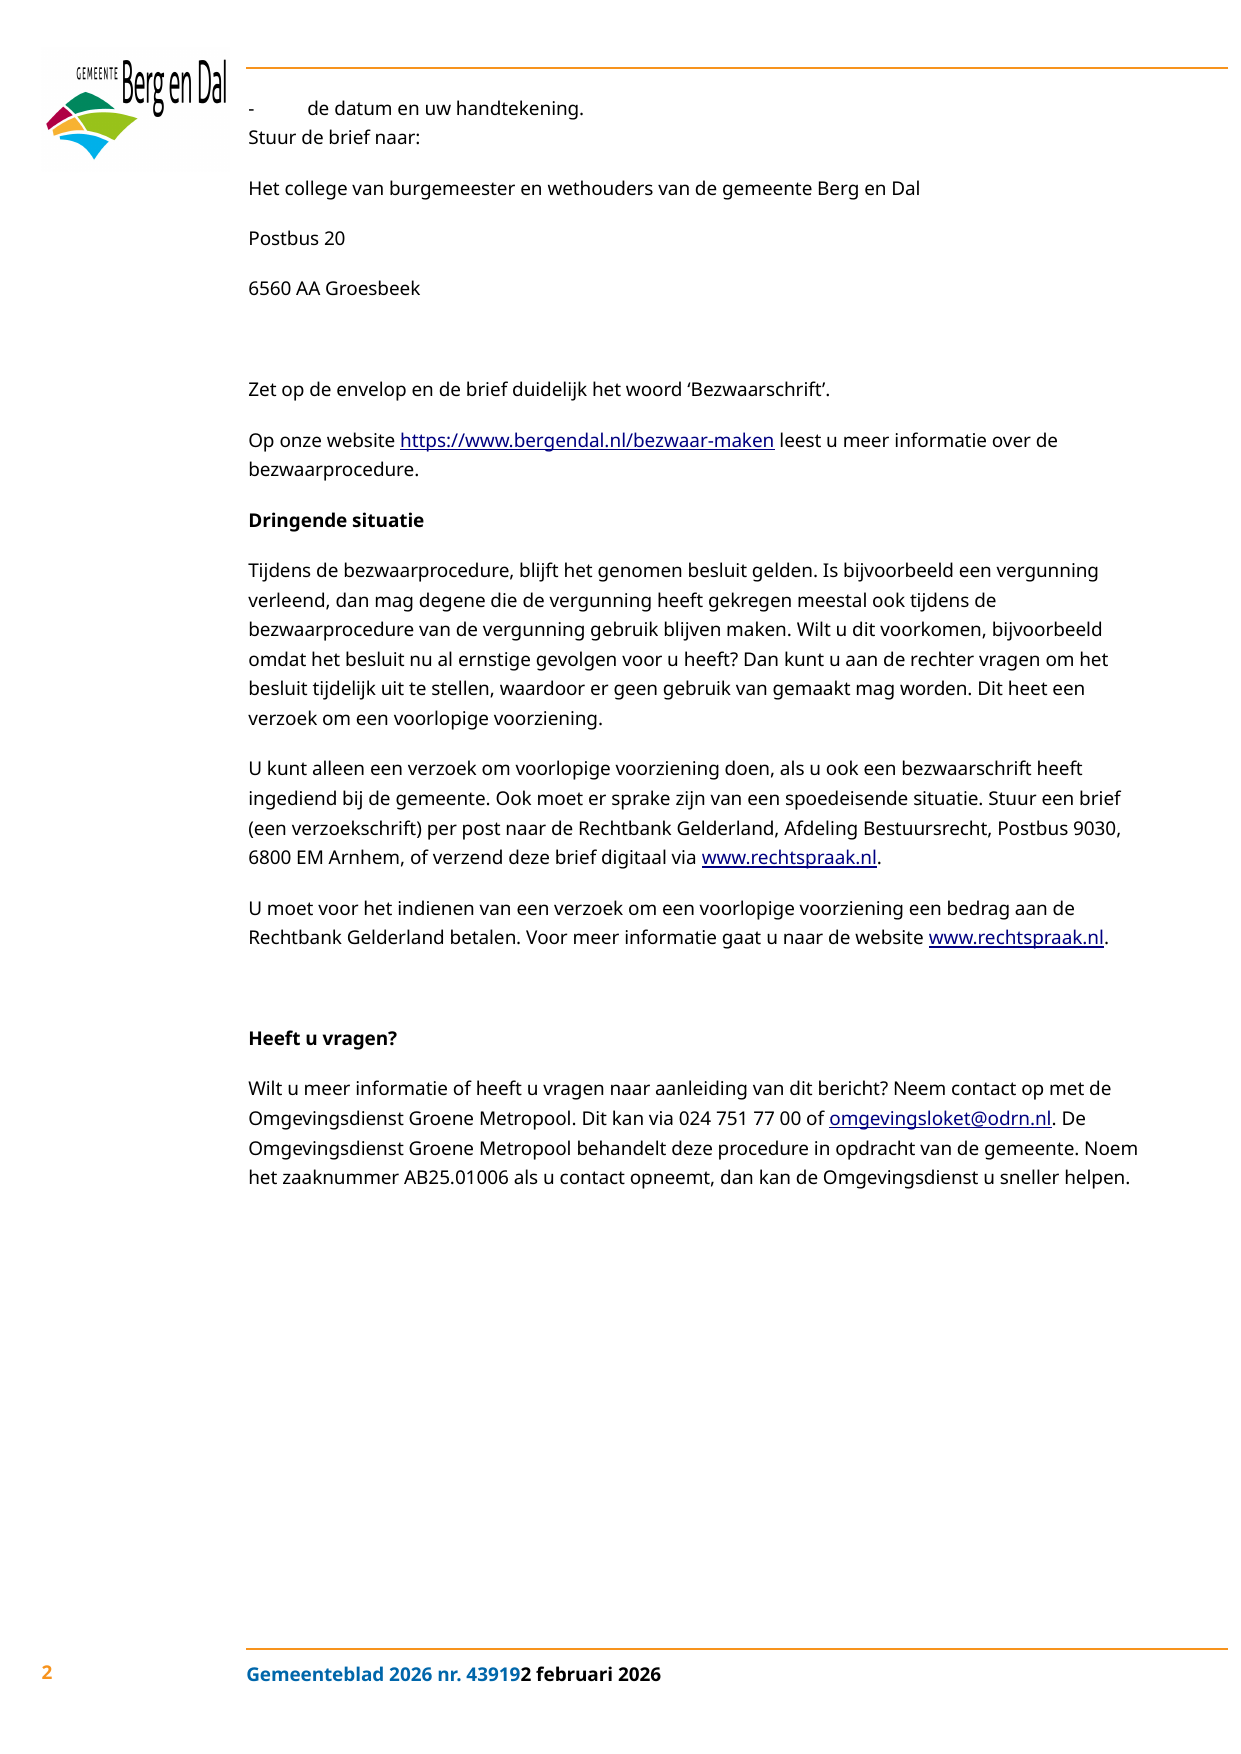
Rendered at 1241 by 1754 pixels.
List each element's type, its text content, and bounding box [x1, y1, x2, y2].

text Stuur de brief naar: [248, 124, 1152, 150]
list de datum en uw handtekening. [248, 95, 1152, 121]
text Zet op de envelop en de brief duidelijk het woord ‘Bezwaarschrift’. [248, 376, 1152, 402]
picture [41, 47, 231, 172]
text U kunt alleen een verzoek om voorlopige voorziening doen, als u ook een bezwaarschrift heeft ingediend bij de gemeente. Ook moet er sprake zijn van een spoedeisende situatie. Stuur een brief (een verzoekschrift) per post naar de Rechtbank Gelderland, Afdeling Bestuursrecht, Postbus 9030, 6800 EM Arnhem, of verzend deze brief digitaal via www.rechtspraak.nl. [248, 756, 1152, 870]
text Tijdens de bezwaarprocedure, blijft het genomen besluit gelden. Is bijvoorbeeld een vergunning verleend, dan mag degene die de vergunning heeft gekregen meestal ook tijdens de bezwaarprocedure van de vergunning gebruik blijven maken. Wilt u dit voorkomen, bijvoorbeeld omdat het besluit nu al ernstige gevolgen voor u heeft? Dan kunt u aan de rechter vragen om het besluit tijdelijk uit te stellen, waardoor er geen gebruik van gemaakt mag worden. Dit heet een verzoek om een voorlopige voorziening. [248, 557, 1152, 731]
text Het college van burgemeester en wethouders van de gemeente Berg en Dal [248, 175, 1152, 201]
text Dringende situatie [248, 507, 1152, 533]
text Wilt u meer informatie of heeft u vragen naar aanleiding van dit bericht? Neem contact op met de Omgevingsdienst Groene Metropool. Dit kan via 024 751 77 00 of omgevingsloket@odrn.nl. De Omgevingsdienst Groene Metropool behandelt deze procedure in opdracht van de gemeente. Noem het zaaknummer AB25.01006 als u contact opneemt, dan kan de Omgevingsdienst u sneller helpen. [248, 1076, 1152, 1190]
text 6560 AA Groesbeek [248, 276, 1152, 301]
text U moet voor het indienen van een verzoek om een voorlopige voorziening een bedrag aan de Rechtbank Gelderland betalen. Voor meer informatie gaat u naar de website www.rechtspraak.nl. [248, 895, 1152, 950]
text Op onze website https://www.bergendal.nl/bezwaar-maken leest u meer informatie over de bezwaarprocedure. [248, 427, 1152, 482]
text Heeft u vragen? [248, 1025, 1152, 1051]
text Postbus 20 [248, 225, 1152, 251]
